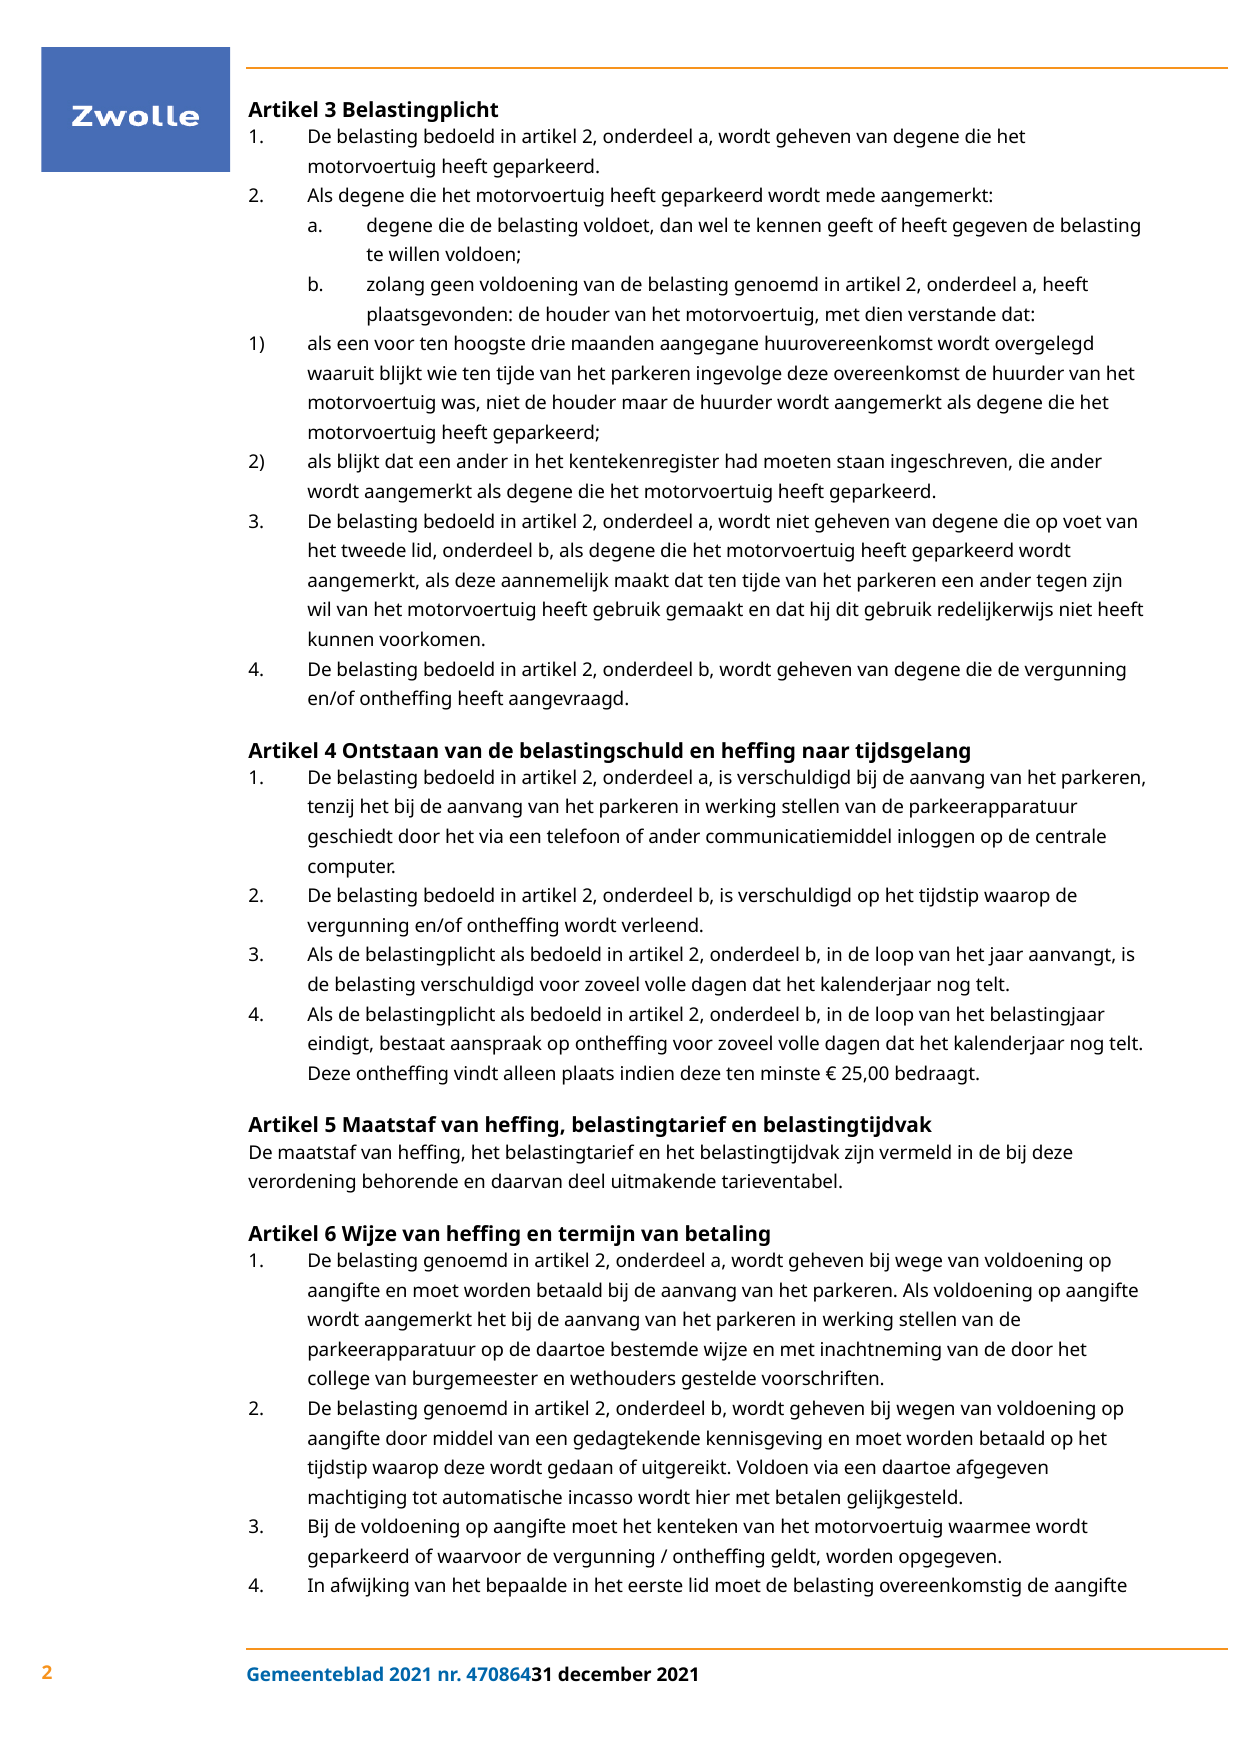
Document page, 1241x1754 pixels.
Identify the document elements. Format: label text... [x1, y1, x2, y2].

list Als de belastingplicht als bedoeld in artikel 2, onderdeel b, in de loop van het belastingjaar eindigt, bestaat aanspraak op ontheffing voor zoveel volle dagen dat het kalenderjaar nog telt. Deze ontheffing vindt alleen plaats indien deze ten minste € 25,00 bedraagt. [248, 1001, 1152, 1086]
list De belasting bedoeld in artikel 2, onderdeel a, wordt niet geheven van degene die op voet van het tweede lid, onderdeel b, als degene die het motorvoertuig heeft geparkeerd wordt aangemerkt, als deze aannemelijk maakt dat ten tijde van het parkeren een ander tegen zijn wil van het motorvoertuig heeft gebruik gemaakt en dat hij dit gebruik redelijkerwijs niet heeft kunnen voorkomen. [248, 508, 1152, 652]
text Artikel 6 Wijze van heffing en termijn van betaling [248, 1219, 1152, 1247]
list De belasting genoemd in artikel 2, onderdeel b, wordt geheven bij wegen van voldoening op aangifte door middel van een gedagtekende kennisgeving en moet worden betaald op het tijdstip waarop deze wordt gedaan of uitgereikt. Voldoen via een daartoe afgegeven machtiging tot automatische incasso wordt hier met betalen gelijkgesteld. [248, 1395, 1152, 1510]
list In afwijking van het bepaalde in het eerste lid moet de belasting overeenkomstig de aangifte [248, 1573, 1152, 1598]
text Artikel 4 Ontstaan van de belastingschuld en heffing naar tijdsgelang [248, 736, 1152, 764]
list Bij de voldoening op aangifte moet het kenteken van het motorvoertuig waarmee wordt geparkeerd of waarvoor de vergunning / ontheffing geldt, worden opgegeven. [248, 1513, 1152, 1569]
list als blijkt dat een ander in het kentekenregister had moeten staan ingeschreven, die ander wordt aangemerkt als degene die het motorvoertuig heeft geparkeerd. [248, 449, 1152, 504]
list De belasting bedoeld in artikel 2, onderdeel a, is verschuldigd bij de aanvang van het parkeren, tenzij het bij de aanvang van het parkeren in werking stellen van de parkeerapparatuur geschiedt door het via een telefoon of ander communicatiemiddel inloggen op de centrale computer. [248, 764, 1152, 879]
list De belasting bedoeld in artikel 2, onderdeel a, wordt geheven van degene die het motorvoertuig heeft geparkeerd. [248, 123, 1152, 178]
list De belasting bedoeld in artikel 2, onderdeel b, wordt geheven van degene die de vergunning en/of ontheffing heeft aangevraagd. [248, 656, 1152, 711]
text De maatstaf van heffing, het belastingtarief en het belastingtijdvak zijn vermeld in de bij deze verordening behorende en daarvan deel uitmakende tarieventabel. [248, 1139, 1152, 1194]
list zolang geen voldoening van de belasting genoemd in artikel 2, onderdeel a, heeft plaatsgevonden: de houder van het motorvoertuig, met dien verstande dat: [307, 271, 1152, 326]
list Als de belastingplicht als bedoeld in artikel 2, onderdeel b, in de loop van het jaar aanvangt, is de belasting verschuldigd voor zoveel volle dagen dat het kalenderjaar nog telt. [248, 942, 1152, 997]
text Artikel 3 Belastingplicht [248, 95, 1152, 123]
text Artikel 5 Maatstaf van heffing, belastingtarief en belastingtijdvak [248, 1110, 1152, 1139]
list degene die de belasting voldoet, dan wel te kennen geeft of heeft gegeven de belasting te willen voldoen; [307, 212, 1152, 267]
list De belasting bedoeld in artikel 2, onderdeel b, is verschuldigd op het tijdstip waarop de vergunning en/of ontheffing wordt verleend. [248, 882, 1152, 938]
list De belasting genoemd in artikel 2, onderdeel a, wordt geheven bij wege van voldoening op aangifte en moet worden betaald bij de aanvang van het parkeren. Als voldoening op aangifte wordt aangemerkt het bij de aanvang van het parkeren in werking stellen van de parkeerapparatuur op de daartoe bestemde wijze en met inachtneming van de door het college van burgemeester en wethouders gestelde voorschriften. [248, 1247, 1152, 1391]
picture [41, 47, 231, 172]
list Als degene die het motorvoertuig heeft geparkeerd wordt mede aangemerkt: [248, 182, 1152, 208]
list als een voor ten hoogste drie maanden aangegane huurovereenkomst wordt overgelegd waaruit blijkt wie ten tijde van het parkeren ingevolge deze overeenkomst de huurder van het motorvoertuig was, niet de houder maar de huurder wordt aangemerkt als degene die het motorvoertuig heeft geparkeerd; [248, 330, 1152, 445]
